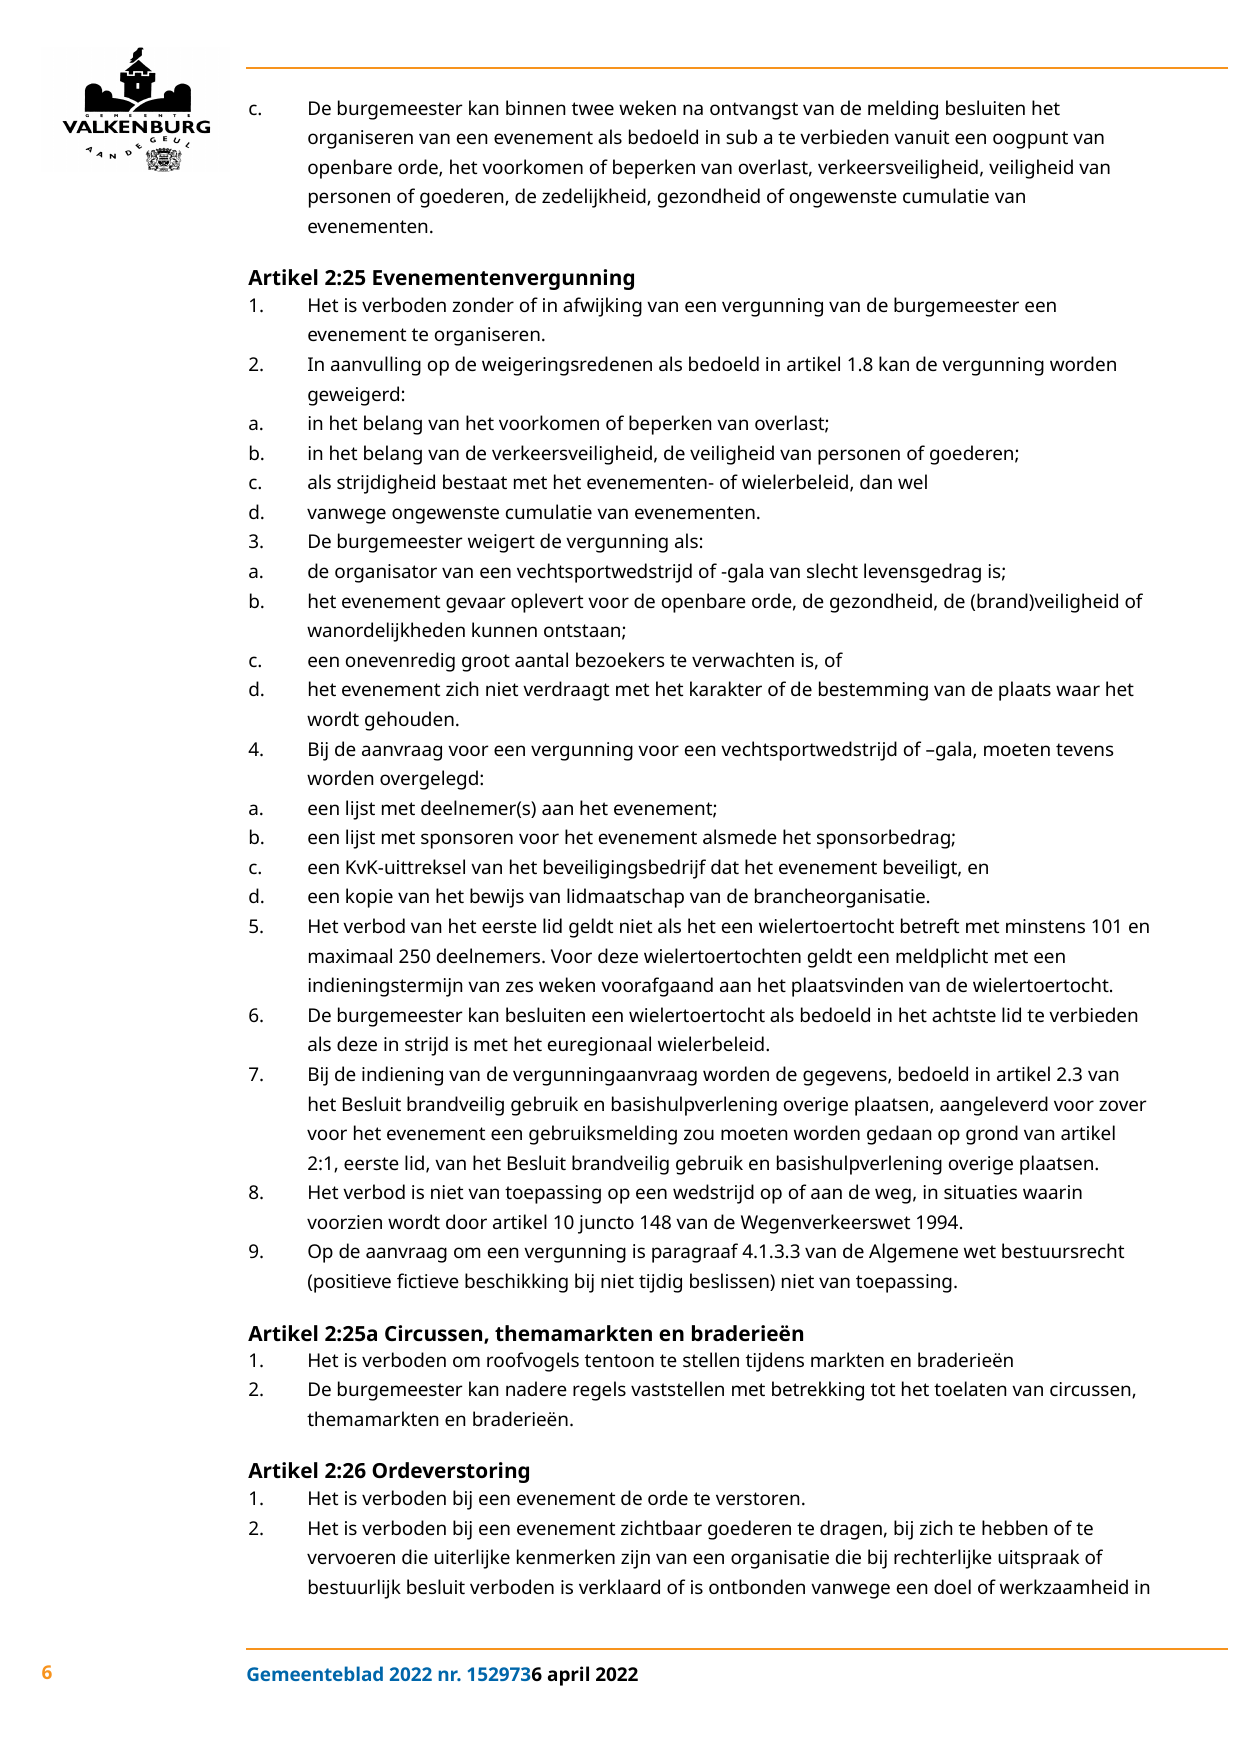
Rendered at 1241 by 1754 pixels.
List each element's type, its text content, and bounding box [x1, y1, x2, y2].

list in het belang van het voorkomen of beperken van overlast; [248, 410, 1152, 436]
text Artikel 2:26 Ordeverstoring [248, 1457, 1152, 1485]
list een kopie van het bewijs van lidmaatschap van de brancheorganisatie. [248, 884, 1152, 909]
list het evenement zich niet verdraagt met het karakter of de bestemming van de plaats waar het wordt gehouden. [248, 677, 1152, 732]
list Het is verboden om roofvogels tentoon te stellen tijdens markten en braderieën [248, 1347, 1152, 1373]
list Op de aanvraag om een vergunning is paragraaf 4.1.3.3 van de Algemene wet bestuursrecht (positieve fictieve beschikking bij niet tijdig beslissen) niet van toepassing. [248, 1239, 1152, 1294]
list Het verbod van het eerste lid geldt niet als het een wielertoertocht betreft met minstens 101 en maximaal 250 deelnemers. Voor deze wielertoertochten geldt een meldplicht met een indieningstermijn van zes weken voorafgaand aan het plaatsvinden van de wielertoertocht. [248, 913, 1152, 998]
list Het verbod is niet van toepassing op een wedstrijd op of aan de weg, in situaties waarin voorzien wordt door artikel 10 juncto 148 van de Wegenverkeerswet 1994. [248, 1179, 1152, 1235]
list Bij de indiening van de vergunningaanvraag worden de gegevens, bedoeld in artikel 2.3 van het Besluit brandveilig gebruik en basishulpverlening overige plaatsen, aangeleverd voor zover voor het evenement een gebruiksmelding zou moeten worden gedaan op grond van artikel 2:1, eerste lid, van het Besluit brandveilig gebruik en basishulpverlening overige plaatsen. [248, 1061, 1152, 1176]
list een KvK-uittreksel van het beveiligingsbedrijf dat het evenement beveiligt, en [248, 854, 1152, 880]
list de organisator van een vechtsportwedstrijd of -gala van slecht levensgedrag is; [248, 558, 1152, 584]
list een onevenredig groot aantal bezoekers te verwachten is, of [248, 647, 1152, 673]
list Het is verboden bij een evenement zichtbaar goederen te dragen, bij zich te hebben of te vervoeren die uiterlijke kenmerken zijn van een organisatie die bij rechterlijke uitspraak of bestuurlijk besluit verboden is verklaard of is ontbonden vanwege een doel of werkzaamheid in [248, 1515, 1152, 1599]
list een lijst met deelnemer(s) aan het evenement; [248, 795, 1152, 821]
list De burgemeester kan nadere regels vaststellen met betrekking tot het toelaten van circussen, themamarkten en braderieën. [248, 1377, 1152, 1432]
list het evenement gevaar oplevert voor de openbare orde, de gezondheid, de (brand)veiligheid of wanordelijkheden kunnen ontstaan; [248, 588, 1152, 643]
list Het is verboden bij een evenement de orde te verstoren. [248, 1485, 1152, 1511]
text Artikel 2:25a Circussen, themamarkten en braderieën [248, 1319, 1152, 1347]
list een lijst met sponsoren voor het evenement alsmede het sponsorbedrag; [248, 824, 1152, 850]
list als strijdigheid bestaat met het evenementen- of wielerbeleid, dan wel [248, 469, 1152, 495]
picture [41, 47, 231, 172]
list in het belang van de verkeersveiligheid, de veiligheid van personen of goederen; [248, 440, 1152, 466]
list In aanvulling op de weigeringsredenen als bedoeld in artikel 1.8 kan de vergunning worden geweigerd: [248, 351, 1152, 406]
list De burgemeester weigert de vergunning als: [248, 529, 1152, 554]
list Het is verboden zonder of in afwijking van een vergunning van de burgemeester een evenement te organiseren. [248, 292, 1152, 347]
list Bij de aanvraag voor een vergunning voor een vechtsportwedstrijd of –gala, moeten tevens worden overgelegd: [248, 736, 1152, 791]
text Artikel 2:25 Evenementenvergunning [248, 263, 1152, 292]
list De burgemeester kan binnen twee weken na ontvangst van de melding besluiten het organiseren van een evenement als bedoeld in sub a te verbieden vanuit een oogpunt van openbare orde, het voorkomen of beperken van overlast, verkeersveiligheid, veiligheid van personen of goederen, de zedelijkheid, gezondheid of ongewenste cumulatie van evenementen. [248, 95, 1152, 239]
list De burgemeester kan besluiten een wielertoertocht als bedoeld in het achtste lid te verbieden als deze in strijd is met het euregionaal wielerbeleid. [248, 1002, 1152, 1057]
list vanwege ongewenste cumulatie van evenementen. [248, 499, 1152, 525]
